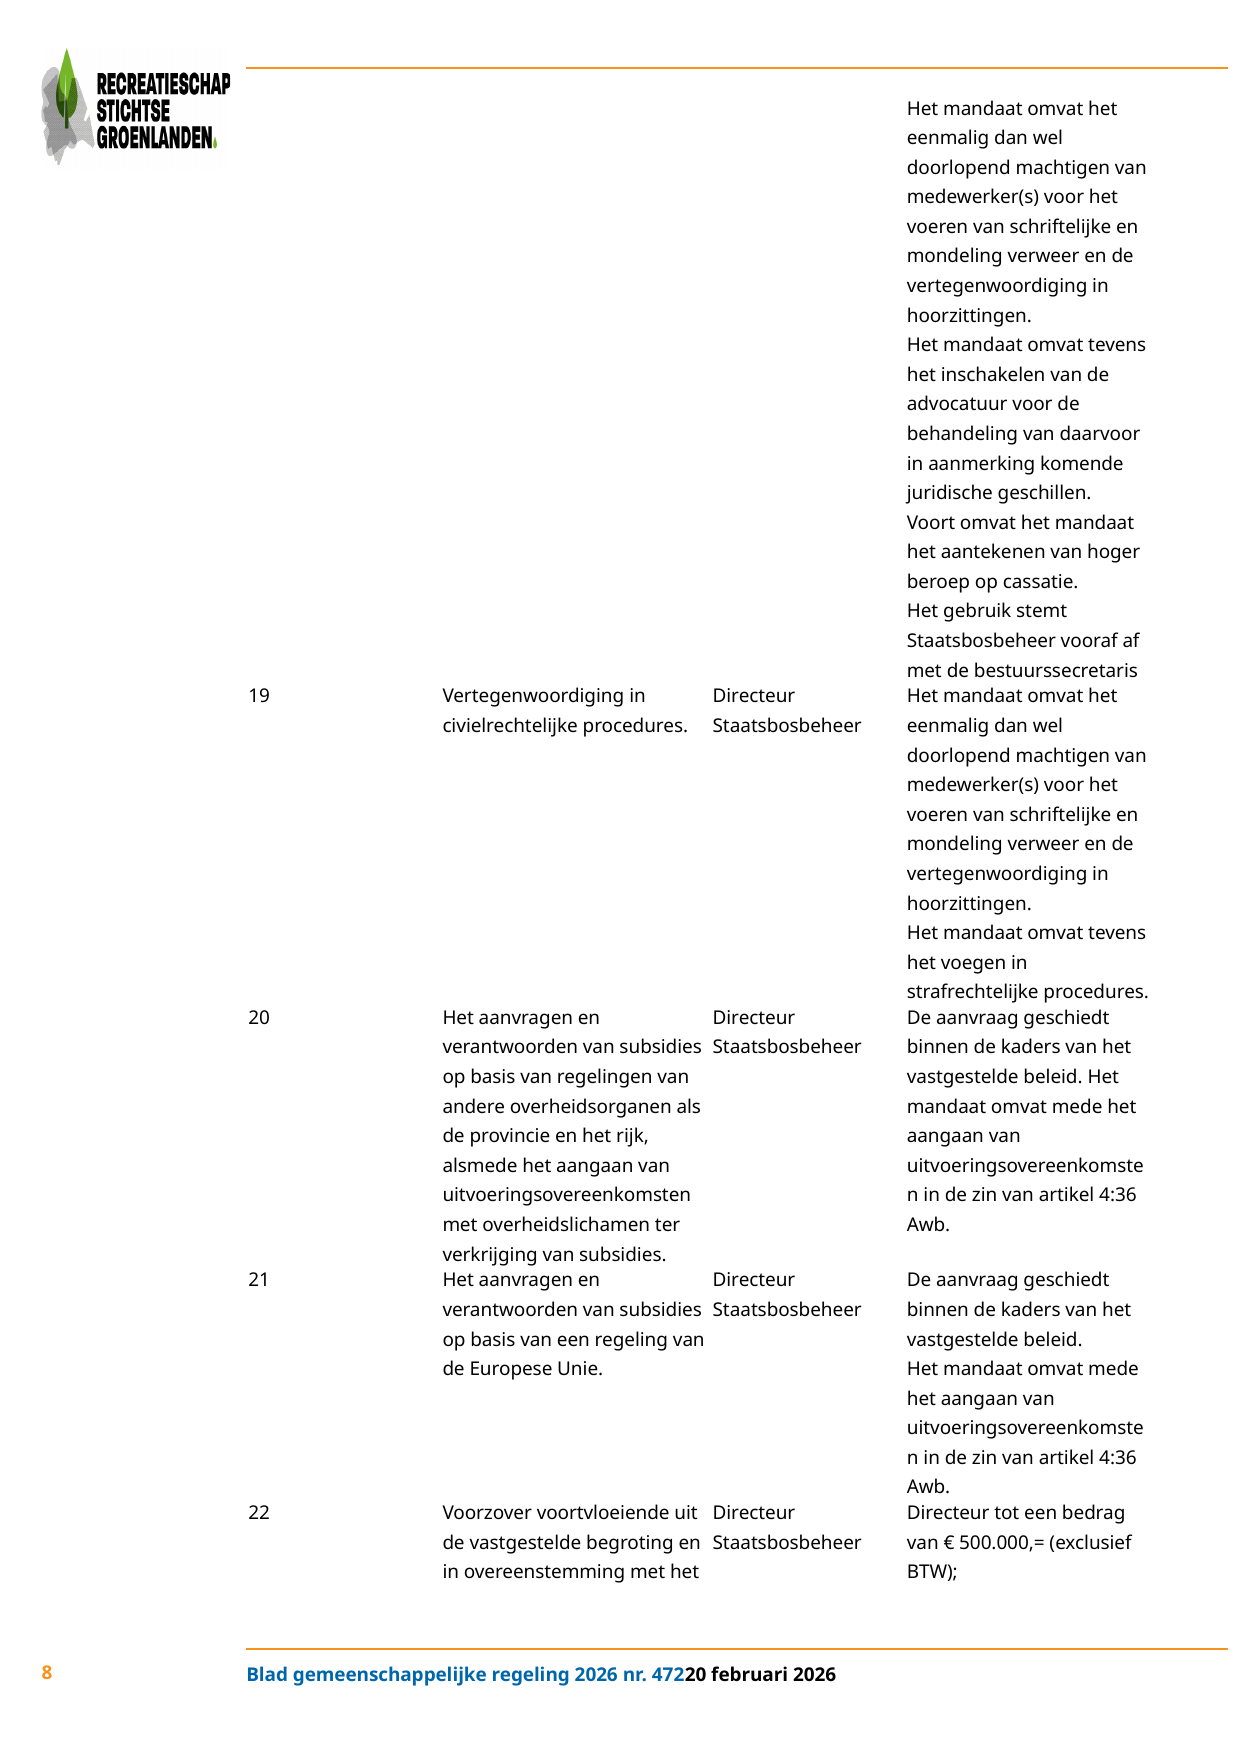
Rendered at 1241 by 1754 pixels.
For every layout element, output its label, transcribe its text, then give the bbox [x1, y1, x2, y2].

table_cell 21 [248, 1267, 442, 1499]
table_cell 22 [248, 1499, 442, 1584]
table_cell 20 [248, 1004, 442, 1267]
table_cell Directeur Staatsbosbeheer [713, 1004, 907, 1267]
table_cell [713, 95, 907, 683]
table_cell Het mandaat omvat het eenmalig dan wel doorlopend machtigen van medewerker(s) voor het voeren van schriftelijke en mondeling verweer en de vertegenwoordiging in hoorzittingen. Het mandaat omvat tevens het inschakelen van de advocatuur voor de behandeling van daarvoor in aanmerking komende juridische geschillen. Voort omvat het mandaat het aantekenen van hoger beroep op cassatie. Het gebruik stemt Staatsbosbeheer vooraf af met de bestuurssecretaris [907, 95, 1152, 683]
picture [41, 47, 231, 172]
table_cell Directeur Staatsbosbeheer [713, 1499, 907, 1584]
table_cell Het aanvragen en verantwoorden van subsidies op basis van regelingen van andere overheidsorganen als de provincie en het rijk, alsmede het aangaan van uitvoeringsovereenkomsten met overheidslichamen ter verkrijging van subsidies. [442, 1004, 712, 1267]
table_cell Voorzover voortvloeiende uit de vastgestelde begroting en in overeenstemming met het [442, 1499, 712, 1584]
table_cell Het mandaat omvat het eenmalig dan wel doorlopend machtigen van medewerker(s) voor het voeren van schriftelijke en mondeling verweer en de vertegenwoordiging in hoorzittingen. Het mandaat omvat tevens het voegen in strafrechtelijke procedures. [907, 683, 1152, 1004]
table_cell 19 [248, 683, 442, 1004]
table_cell Het aanvragen en verantwoorden van subsidies op basis van een regeling van de Europese Unie. [442, 1267, 712, 1499]
table_cell Directeur Staatsbosbeheer [713, 683, 907, 1004]
table_cell De aanvraag geschiedt binnen de kaders van het vastgestelde beleid. Het mandaat omvat mede het aangaan van uitvoeringsovereenkomsten in de zin van artikel 4:36 Awb. [907, 1267, 1152, 1499]
table_cell [248, 95, 442, 683]
table_cell [442, 95, 712, 683]
table_cell Vertegenwoordiging in civielrechtelijke procedures. [442, 683, 712, 1004]
table_cell Directeur tot een bedrag van € 500.000,= (exclusief BTW); [907, 1499, 1152, 1584]
table_cell Directeur Staatsbosbeheer [713, 1267, 907, 1499]
table_cell De aanvraag geschiedt binnen de kaders van het vastgestelde beleid. Het mandaat omvat mede het aangaan van uitvoeringsovereenkomsten in de zin van artikel 4:36 Awb. [907, 1004, 1152, 1267]
